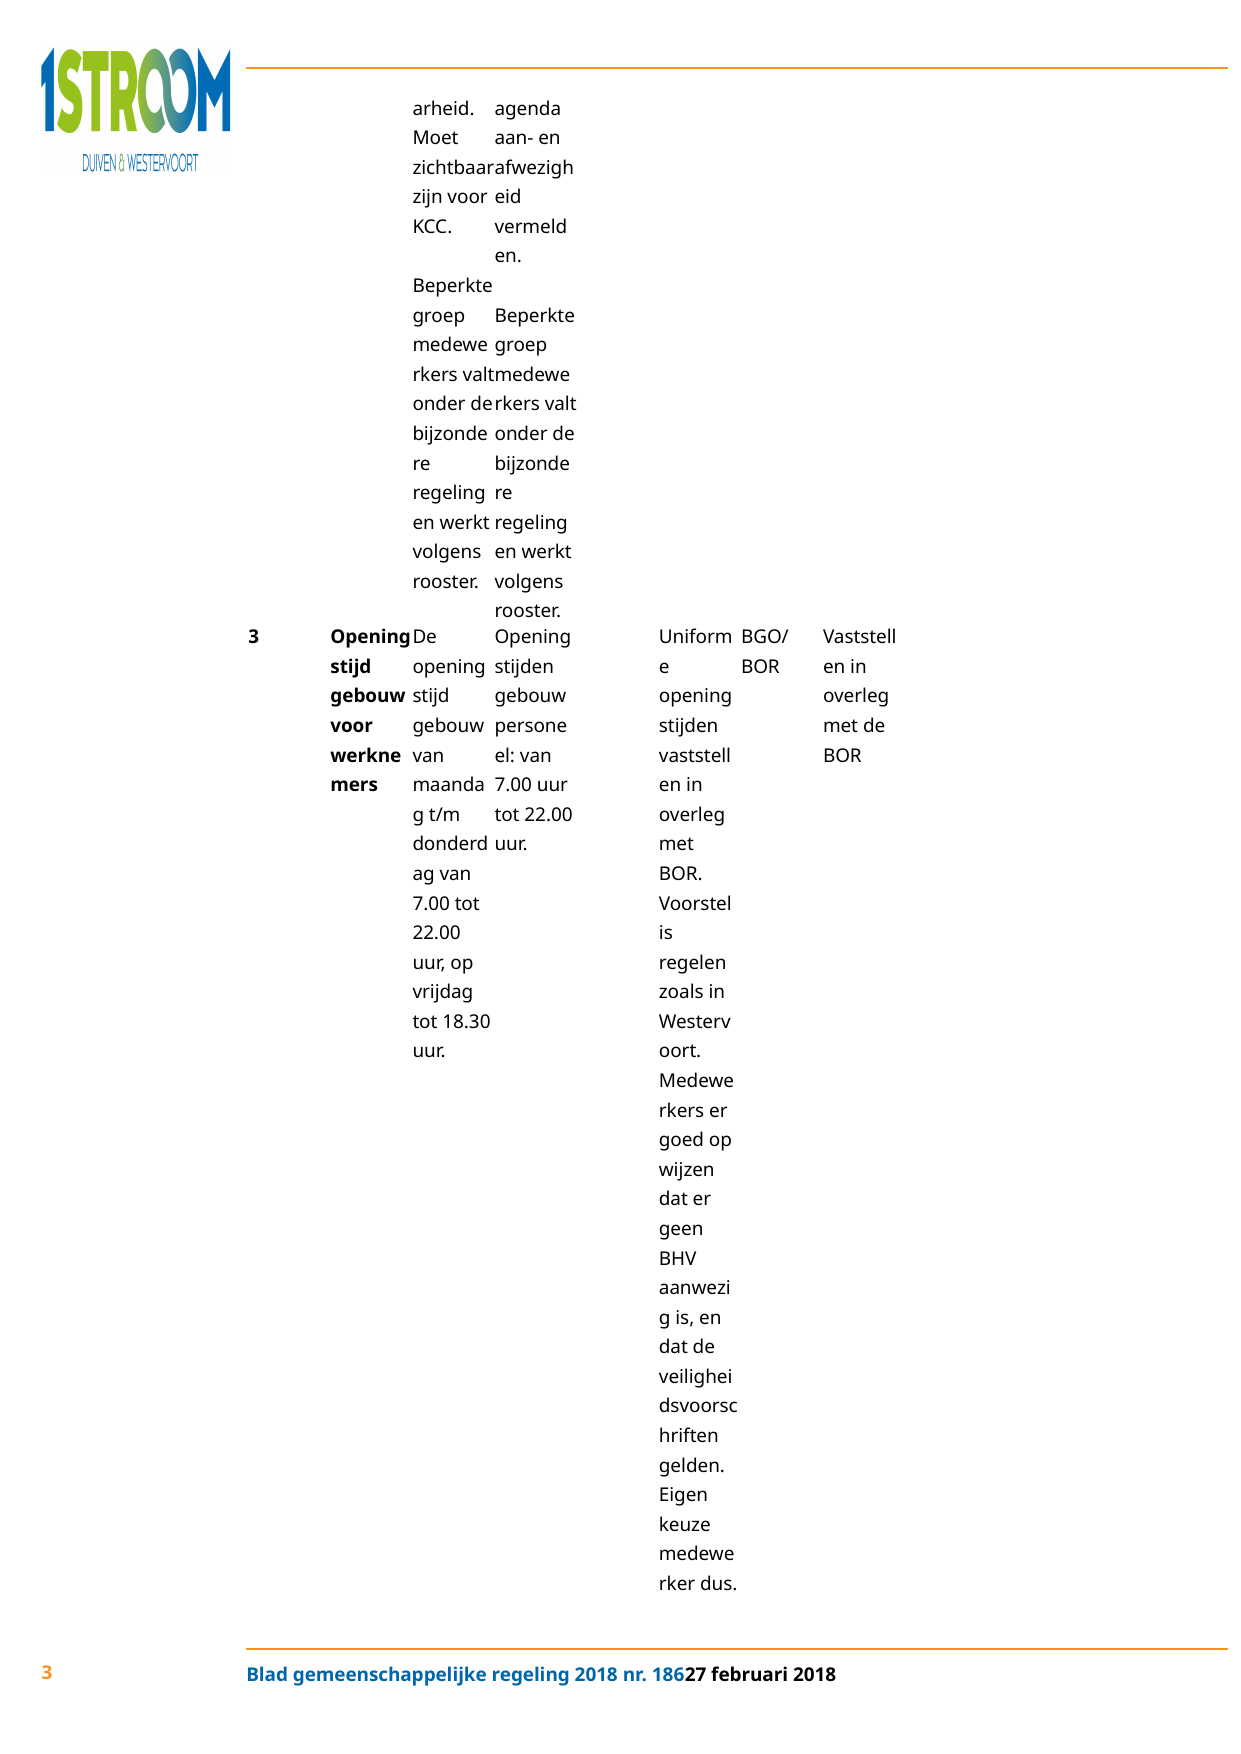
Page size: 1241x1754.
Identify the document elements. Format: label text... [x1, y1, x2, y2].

table_cell Openingstijd gebouw voor werknemers [330, 624, 412, 1596]
table_cell Vaststellen in overleg met de BOR [823, 624, 905, 1596]
table_cell Uniforme openingstijden vaststellen in overleg met BOR. Voorstel is regelen zoals in Westervoort. Medewerkers er goed op wijzen dat er geen BHV aanwezig is, en dat de veiligheidsvoorschriften gelden. Eigen keuze medewerker dus. [659, 624, 741, 1596]
table_cell arheid. Moet zichtbaar zijn voor KCC. Beperkte groep medewerkers valt onder de bijzondere regeling en werkt volgens rooster. [412, 95, 494, 623]
table_cell [248, 95, 330, 623]
table_cell [659, 95, 741, 623]
table_cell De openingstijd gebouw van maandag t/m donderdag van 7.00 tot 22.00 uur, op vrijdag tot 18.30 uur. [412, 624, 494, 1596]
table_cell [823, 95, 905, 623]
picture [41, 47, 231, 172]
table_cell 3 [248, 624, 330, 1596]
table_cell [577, 624, 659, 1596]
table_cell [741, 95, 823, 623]
table_cell Openingstijden gebouw personeel: van 7.00 uur tot 22.00 uur. [494, 624, 577, 1596]
table_cell [577, 95, 659, 623]
table_cell BGO/ BOR [741, 624, 823, 1596]
table_cell agenda aan- en afwezigheid vermelden. Beperkte groep medewerkers valt onder de bijzondere regeling en werkt volgens rooster. [494, 95, 577, 623]
table_cell [330, 95, 412, 623]
